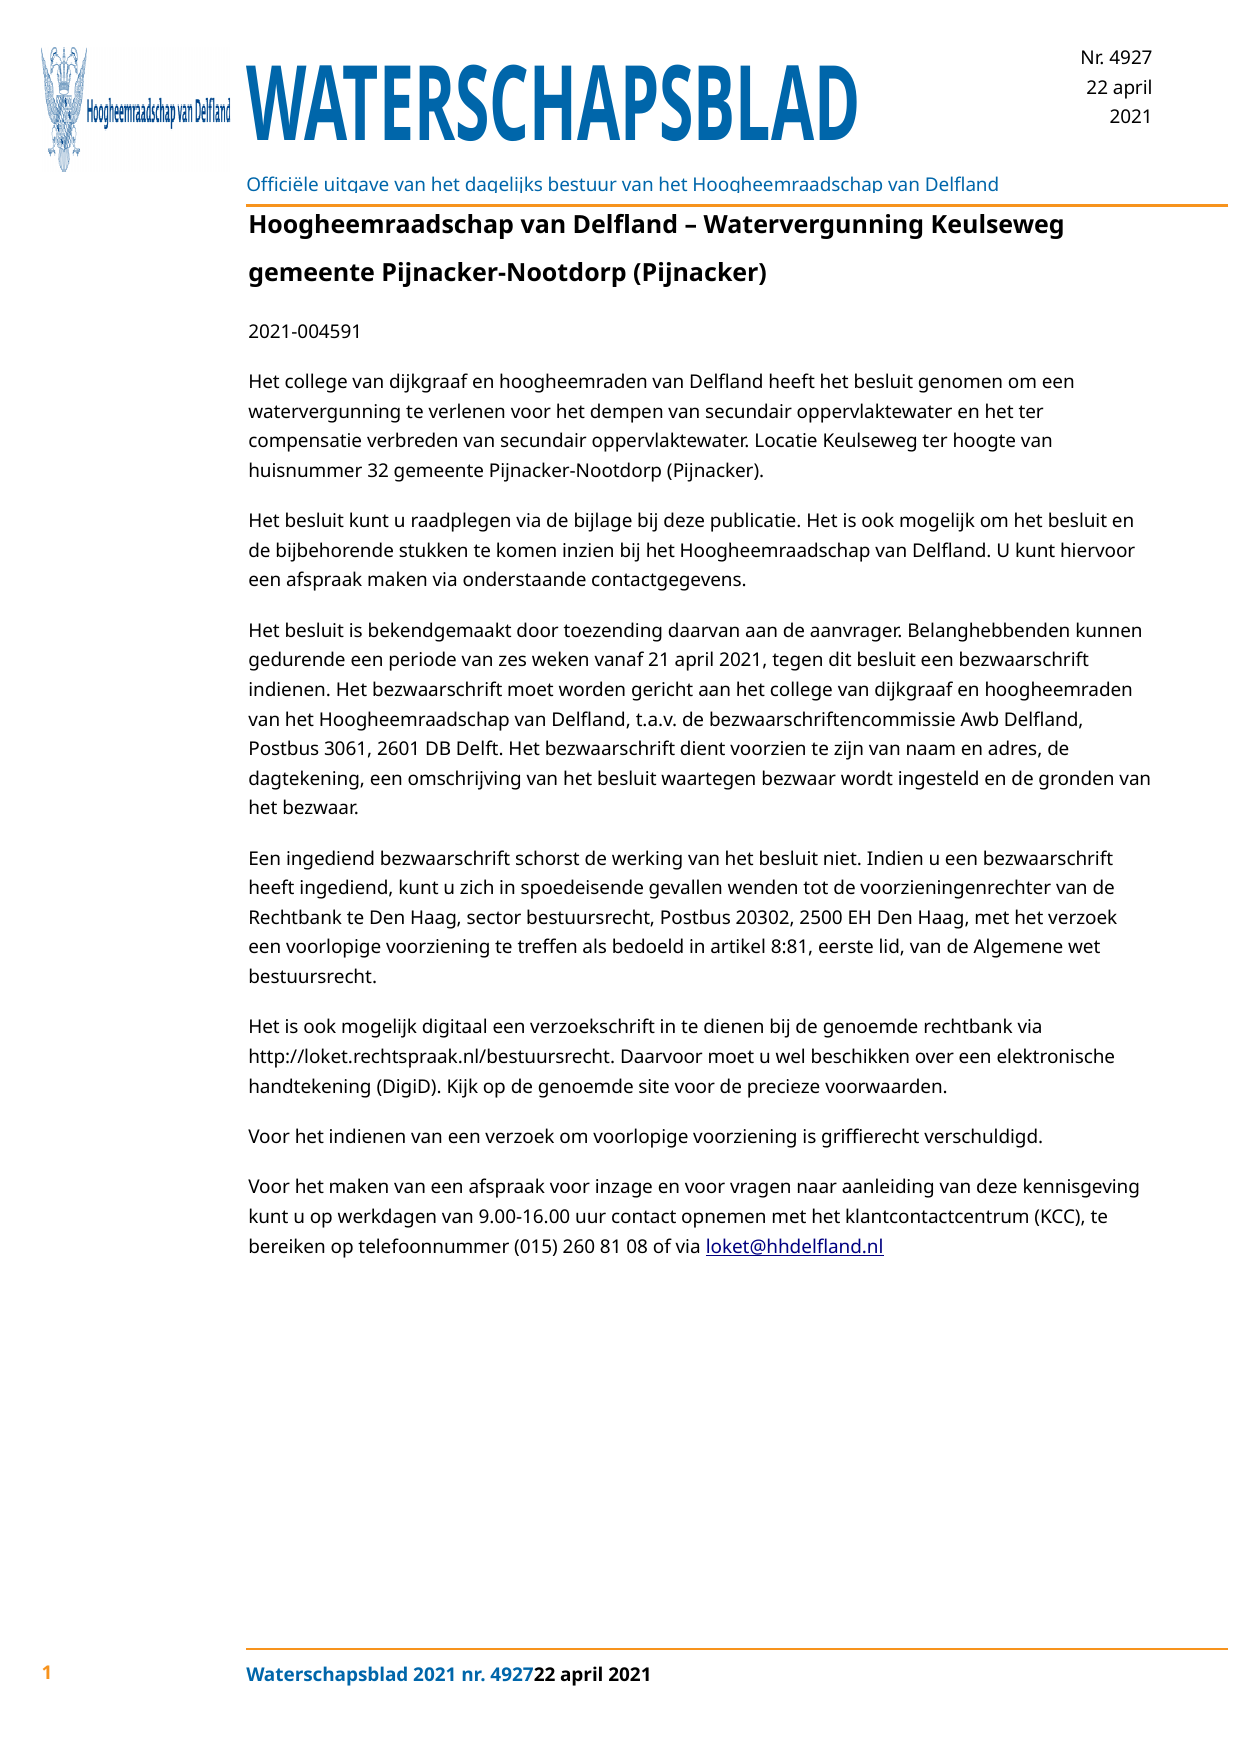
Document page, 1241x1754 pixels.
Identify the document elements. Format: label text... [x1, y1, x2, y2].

text Het college van dijkgraaf en hoogheemraden van Delfland heeft het besluit genomen om een watervergunning te verlenen voor het dempen van secundair oppervlaktewater en het ter compensatie verbreden van secundair oppervlaktewater. Locatie Keulseweg ter hoogte van huisnummer 32 gemeente Pijnacker-Nootdorp (Pijnacker). [248, 368, 1152, 483]
text Het is ook mogelijk digitaal een verzoekschrift in te dienen bij de genoemde rechtbank via http://loket.rechtspraak.nl/bestuursrecht. Daarvoor moet u wel beschikken over een elektronische handtekening (DigiD). Kijk op de genoemde site voor de precieze voorwaarden. [248, 1014, 1152, 1099]
picture [41, 47, 231, 172]
text Het besluit is bekendgemaakt door toezending daarvan aan de aanvrager. Belanghebbenden kunnen gedurende een periode van zes weken vanaf 21 april 2021, tegen dit besluit een bezwaarschrift indienen. Het bezwaarschrift moet worden gericht aan het college van dijkgraaf en hoogheemraden van het Hoogheemraadschap van Delfland, t.a.v. de bezwaarschriftencommissie Awb Delfland, Postbus 3061, 2601 DB Delft. Het bezwaarschrift dient voorzien te zijn van naam en adres, de dagtekening, een omschrijving van het besluit waartegen bezwaar wordt ingesteld en de gronden van het bezwaar. [248, 617, 1152, 820]
text Een ingediend bezwaarschrift schorst de werking van het besluit niet. Indien u een bezwaarschrift heeft ingediend, kunt u zich in spoedeisende gevallen wenden tot de voorzieningenrechter van de Rechtbank te Den Haag, sector bestuursrecht, Postbus 20302, 2500 EH Den Haag, met het verzoek een voorlopige voorziening te treffen als bedoeld in artikel 8:81, eerste lid, van de Algemene wet bestuursrecht. [248, 845, 1152, 989]
text Hoogheemraadschap van Delfland – Watervergunning Keulseweg gemeente Pijnacker-Nootdorp (Pijnacker) [248, 207, 1152, 288]
text Voor het maken van een afspraak voor inzage en voor vragen naar aanleiding van deze kennisgeving kunt u op werkdagen van 9.00-16.00 uur contact opnemen met het klantcontactcentrum (KCC), te bereiken op telefoonnummer (015) 260 81 08 of via loket@hhdelfland.nl [248, 1174, 1152, 1259]
text Het besluit kunt u raadplegen via de bijlage bij deze publicatie. Het is ook mogelijk om het besluit en de bijbehorende stukken te komen inzien bij het Hoogheemraadschap van Delfland. U kunt hiervoor een afspraak maken via onderstaande contactgegevens. [248, 507, 1152, 592]
text 2021-004591 [248, 318, 1152, 344]
text Voor het indienen van een verzoek om voorlopige voorziening is griffierecht verschuldigd. [248, 1123, 1152, 1149]
